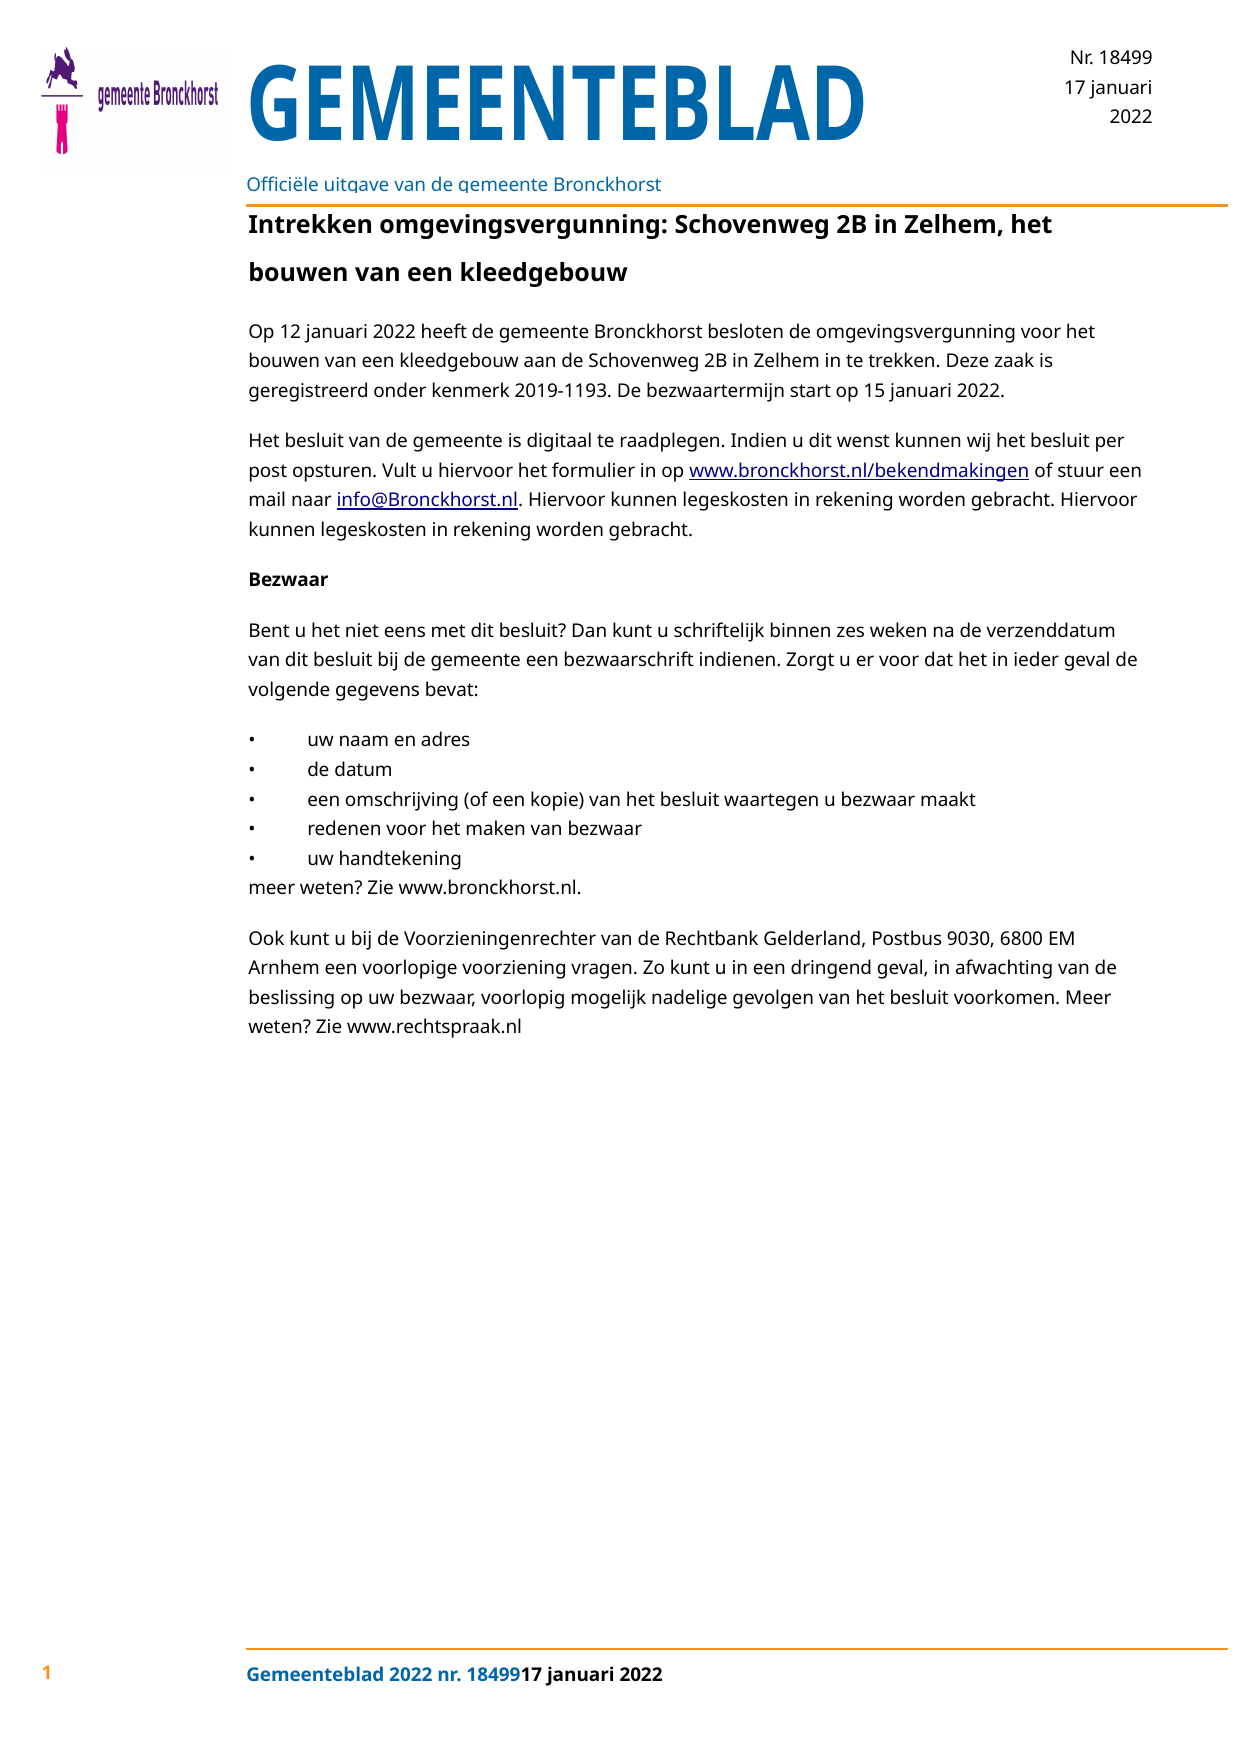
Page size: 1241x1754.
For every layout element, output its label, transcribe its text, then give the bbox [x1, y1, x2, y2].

text Het besluit van de gemeente is digitaal te raadplegen. Indien u dit wenst kunnen wij het besluit per post opsturen. Vult u hiervoor het formulier in op www.bronckhorst.nl/bekendmakingen of stuur een mail naar info@Bronckhorst.nl. Hiervoor kunnen legeskosten in rekening worden gebracht. Hiervoor kunnen legeskosten in rekening worden gebracht. [248, 427, 1152, 542]
text Intrekken omgevingsvergunning: Schovenweg 2B in Zelhem, het bouwen van een kleedgebouw [248, 207, 1152, 288]
text Ook kunt u bij de Voorzieningenrechter van de Rechtbank Gelderland, Postbus 9030, 6800 EM Arnhem een voorlopige voorziening vragen. Zo kunt u in een dringend geval, in afwachting van de beslissing op uw bezwaar, voorlopig mogelijk nadelige gevolgen van het besluit voorkomen. Meer weten? Zie www.rechtspraak.nl [248, 925, 1152, 1039]
list een omschrijving (of een kopie) van het besluit waartegen u bezwaar maakt [248, 786, 1152, 812]
list de datum [248, 756, 1152, 782]
text Bent u het niet eens met dit besluit? Dan kunt u schriftelijk binnen zes weken na de verzenddatum van dit besluit bij de gemeente een bezwaarschrift indienen. Zorgt u er voor dat het in ieder geval de volgende gegevens bevat: [248, 617, 1152, 702]
list uw naam en adres [248, 727, 1152, 752]
list uw handtekening [248, 845, 1152, 871]
text Op 12 januari 2022 heeft de gemeente Bronckhorst besloten de omgevingsvergunning voor het bouwen van een kleedgebouw aan de Schovenweg 2B in Zelhem in te trekken. Deze zaak is geregistreerd onder kenmerk 2019-1193. De bezwaartermijn start op 15 januari 2022. [248, 318, 1152, 403]
text Bezwaar [248, 567, 1152, 592]
list redenen voor het maken van bezwaar [248, 815, 1152, 841]
picture [41, 47, 231, 172]
text meer weten? Zie www.bronckhorst.nl. [248, 874, 1152, 900]
